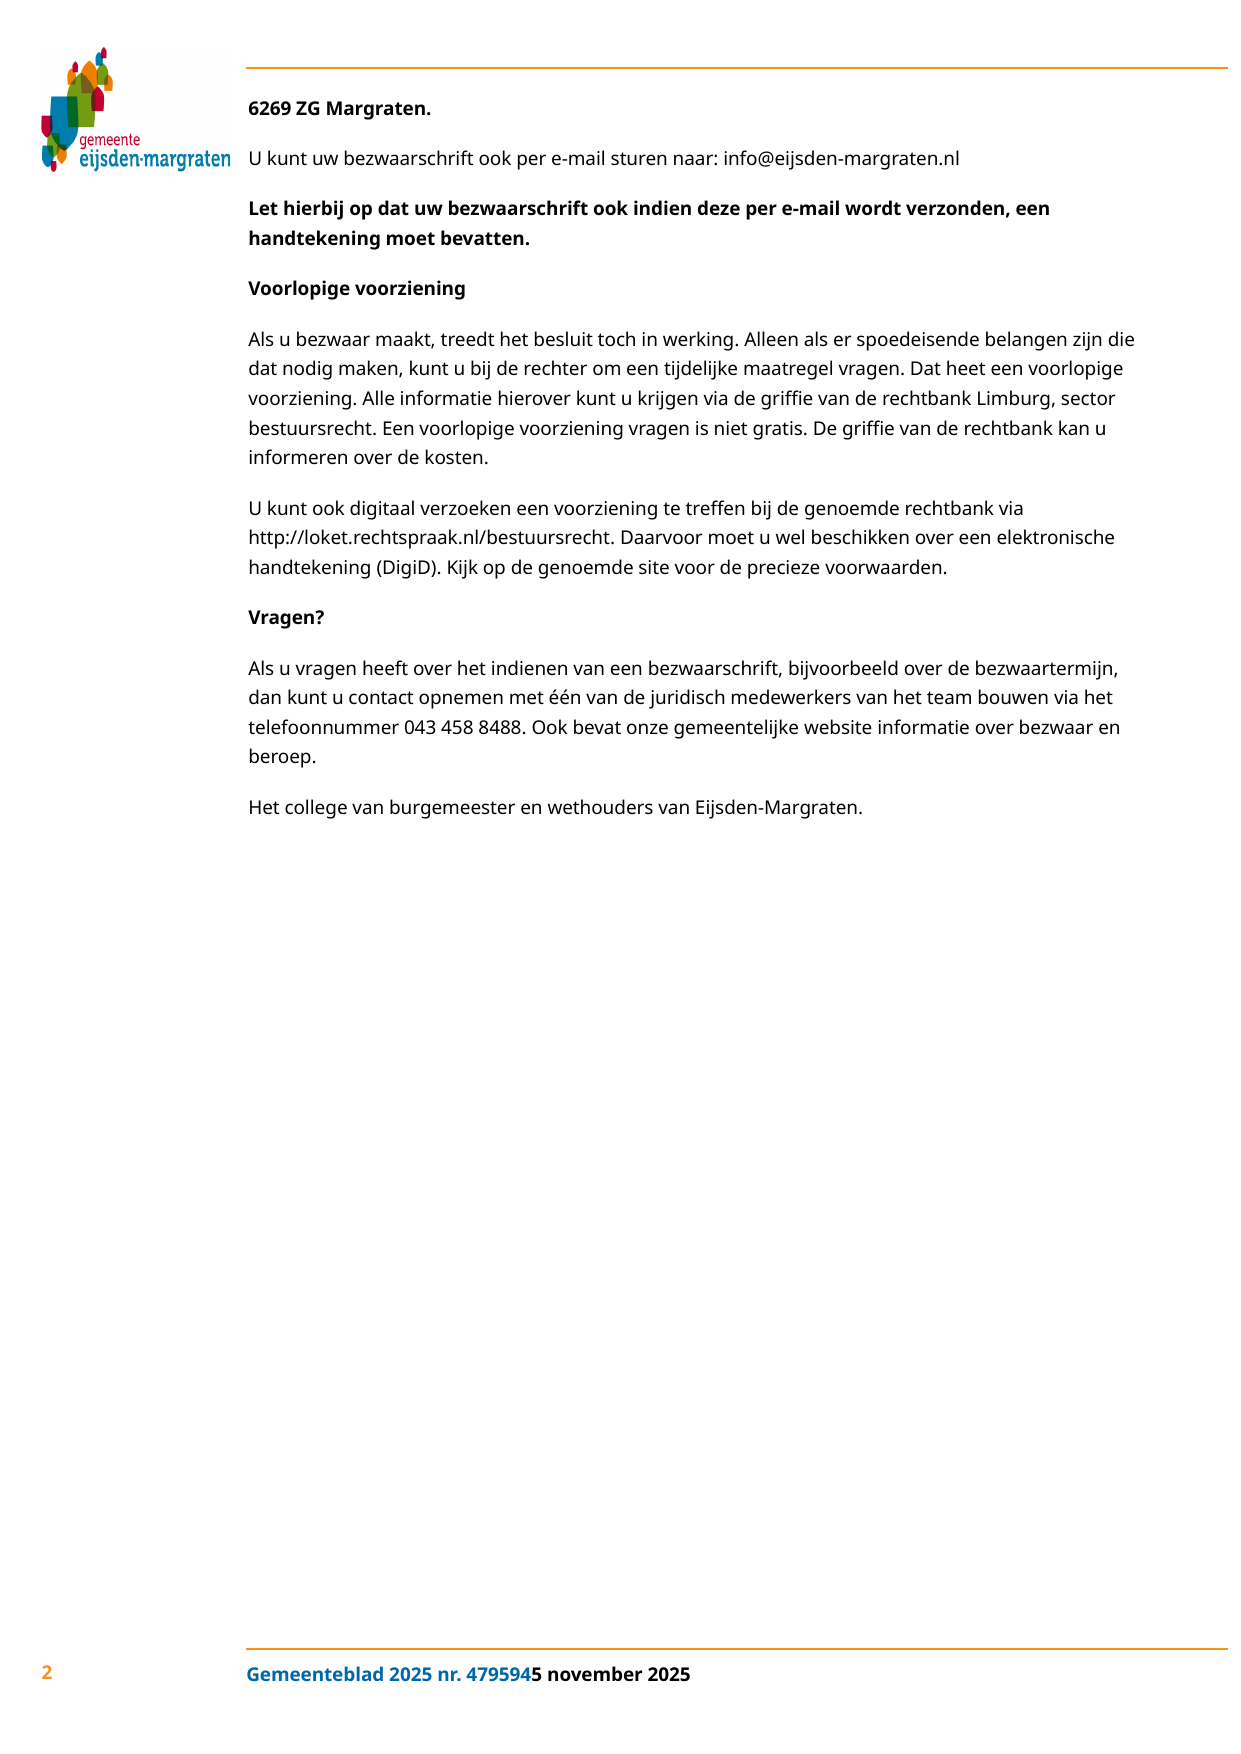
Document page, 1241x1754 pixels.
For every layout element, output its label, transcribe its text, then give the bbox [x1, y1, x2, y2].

text U kunt uw bezwaarschrift ook per e-mail sturen naar: info@eijsden-margraten.nl [248, 145, 1152, 171]
text Als u bezwaar maakt, treedt het besluit toch in werking. Alleen als er spoedeisende belangen zijn die dat nodig maken, kunt u bij de rechter om een tijdelijke maatregel vragen. Dat heet een voorlopige voorziening. Alle informatie hierover kunt u krijgen via de griffie van de rechtbank Limburg, sector bestuursrecht. Een voorlopige voorziening vragen is niet gratis. De griffie van de rechtbank kan u informeren over de kosten. [248, 326, 1152, 470]
text Voorlopige voorziening [248, 276, 1152, 301]
text 6269 ZG Margraten. [248, 95, 1152, 121]
text U kunt ook digitaal verzoeken een voorziening te treffen bij de genoemde rechtbank via http://loket.rechtspraak.nl/bestuursrecht. Daarvoor moet u wel beschikken over een elektronische handtekening (DigiD). Kijk op de genoemde site voor de precieze voorwaarden. [248, 495, 1152, 580]
text Vragen? [248, 604, 1152, 630]
text Het college van burgemeester en wethouders van Eijsden-Margraten. [248, 794, 1152, 820]
picture [41, 47, 231, 172]
text Als u vragen heeft over het indienen van een bezwaarschrift, bijvoorbeeld over de bezwaartermijn, dan kunt u contact opnemen met één van de juridisch medewerkers van het team bouwen via het telefoonnummer 043 458 8488. Ook bevat onze gemeentelijke website informatie over bezwaar en beroep. [248, 655, 1152, 769]
text Let hierbij op dat uw bezwaarschrift ook indien deze per e-mail wordt verzonden, een handtekening moet bevatten. [248, 196, 1152, 251]
